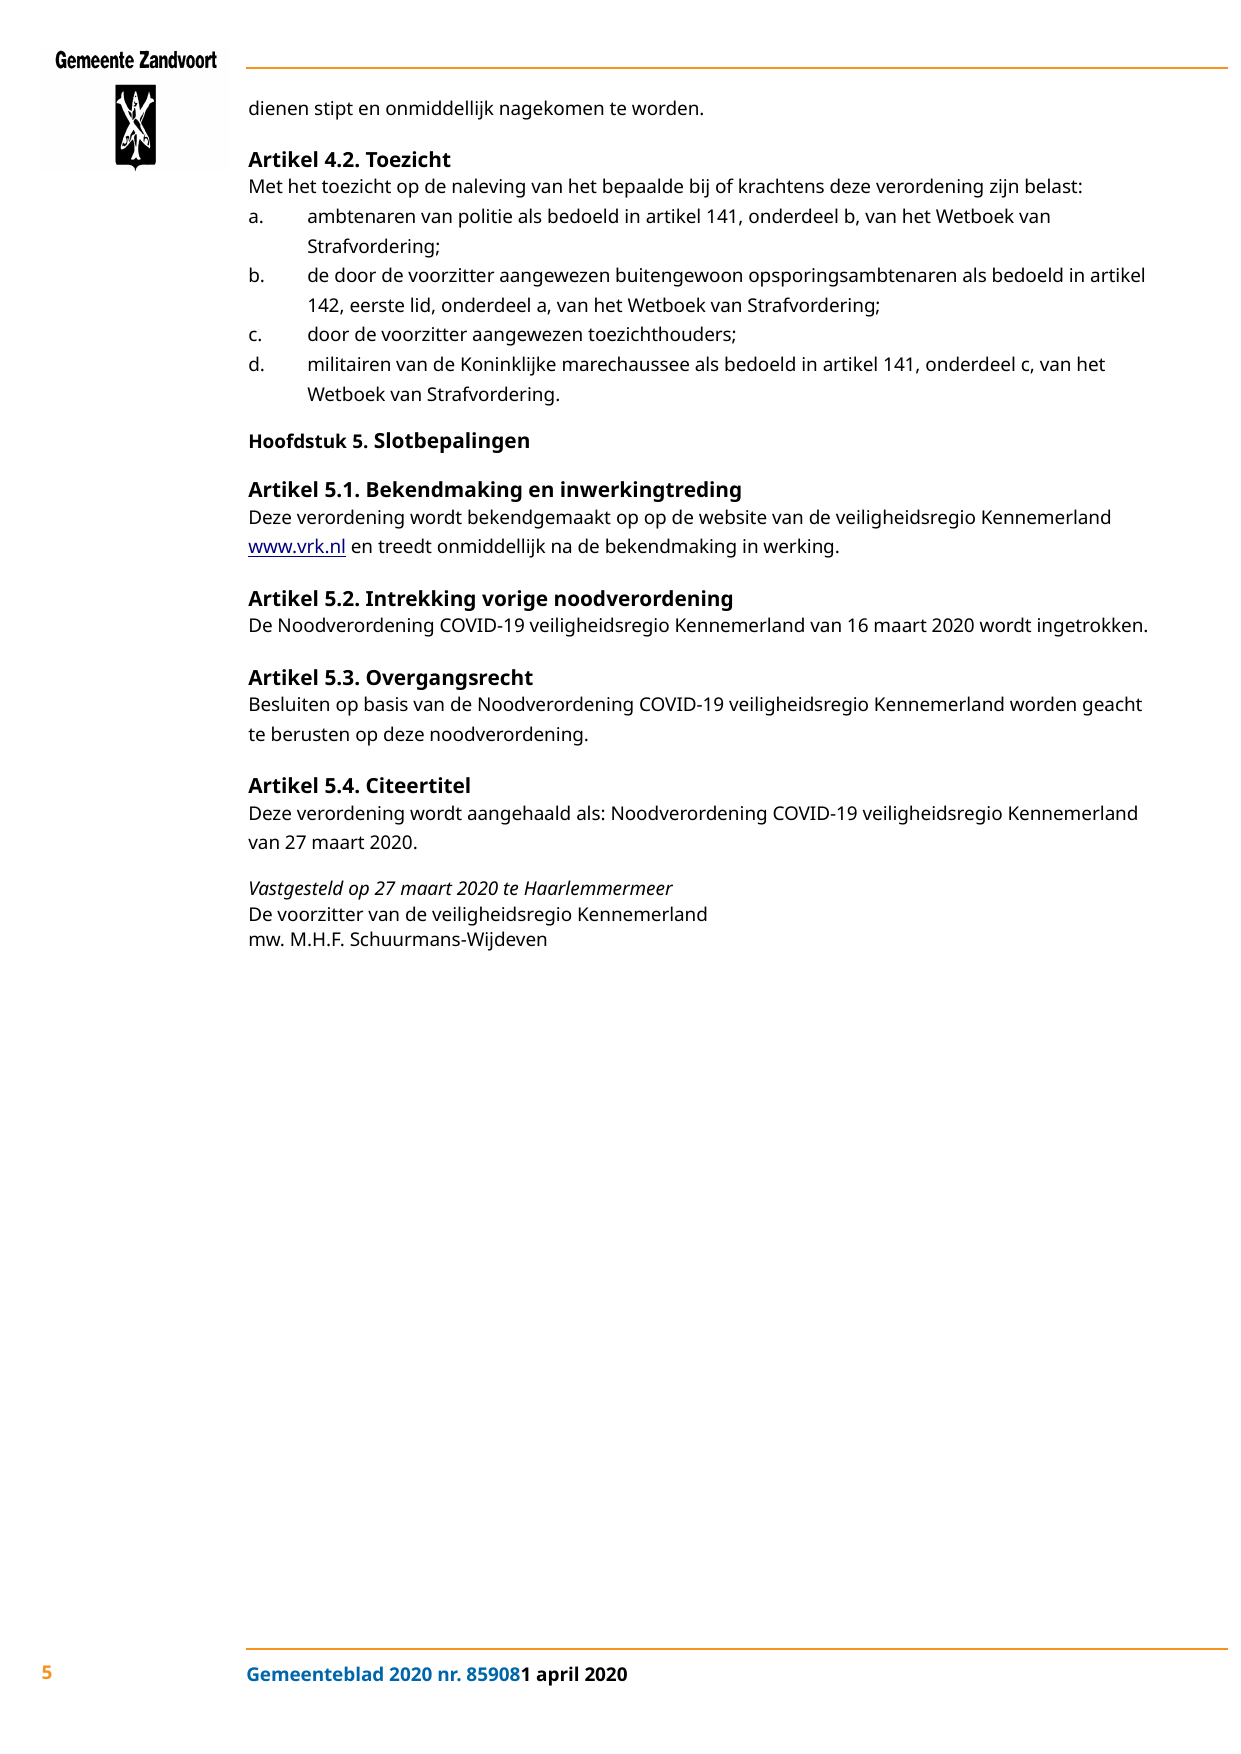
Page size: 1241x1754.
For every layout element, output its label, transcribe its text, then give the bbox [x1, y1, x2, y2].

picture [41, 47, 231, 172]
text Artikel 5.2. Intrekking vorige noodverordening [248, 584, 1152, 612]
text mw. M.H.F. Schuurmans-Wijdeven [248, 926, 1152, 952]
list militairen van de Koninklijke marechaussee als bedoeld in artikel 141, onderdeel c, van het Wetboek van Strafvordering. [248, 351, 1152, 406]
text De Noodverordening COVID-19 veiligheidsregio Kennemerland van 16 maart 2020 wordt ingetrokken. [248, 612, 1152, 638]
list door de voorzitter aangewezen toezichthouders; [248, 322, 1152, 347]
text Besluiten op basis van de Noodverordening COVID-19 veiligheidsregio Kennemerland worden geacht te berusten op deze noodverordening. [248, 691, 1152, 747]
text Deze verordening wordt aangehaald als: Noodverordening COVID-19 veiligheidsregio Kennemerland van 27 maart 2020. [248, 800, 1152, 855]
text Artikel 5.3. Overgangsrecht [248, 663, 1152, 691]
text Hoofdstuk 5. Slotbepalingen [248, 426, 1152, 455]
text Artikel 5.1. Bekendmaking en inwerkingtreding [248, 476, 1152, 504]
list de door de voorzitter aangewezen buitengewoon opsporingsambtenaren als bedoeld in artikel 142, eerste lid, onderdeel a, van het Wetboek van Strafvordering; [248, 262, 1152, 318]
text De voorzitter van de veiligheidsregio Kennemerland [248, 901, 1152, 926]
text dienen stipt en onmiddellijk nagekomen te worden. [248, 95, 1152, 121]
text Met het toezicht op de naleving van het bepaalde bij of krachtens deze verordening zijn belast: [248, 174, 1152, 199]
text Artikel 4.2. Toezicht [248, 145, 1152, 174]
text Deze verordening wordt bekendgemaakt op op de website van de veiligheidsregio Kennemerland www.vrk.nl en treedt onmiddellijk na de bekendmaking in werking. [248, 504, 1152, 559]
text Artikel 5.4. Citeertitel [248, 771, 1152, 800]
list ambtenaren van politie als bedoeld in artikel 141, onderdeel b, van het Wetboek van Strafvordering; [248, 203, 1152, 258]
text Vastgesteld op 27 maart 2020 te Haarlemmermeer [248, 875, 1152, 901]
